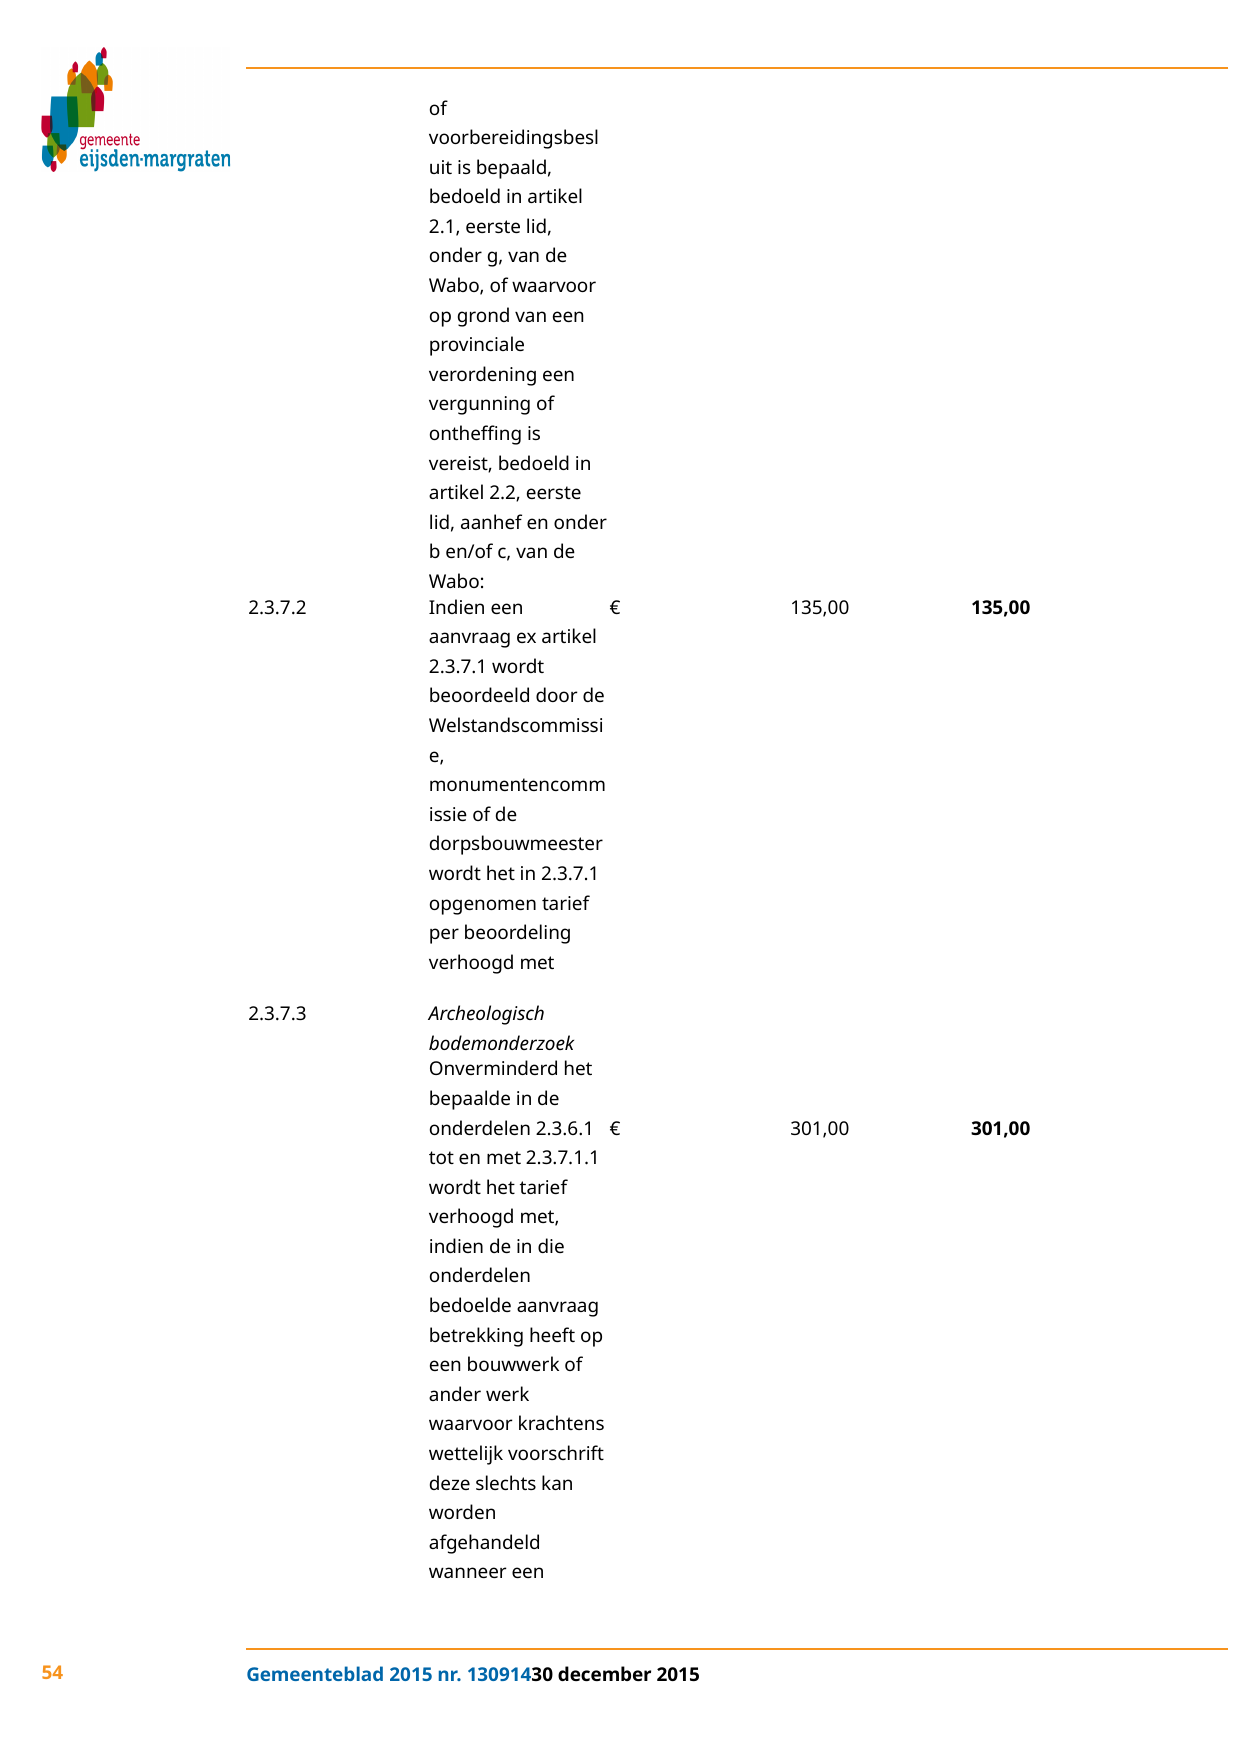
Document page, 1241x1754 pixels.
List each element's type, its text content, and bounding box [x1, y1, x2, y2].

table_cell [609, 1000, 790, 1056]
table_cell [248, 95, 429, 594]
table_cell of voorbereidingsbesluit is bepaald, bedoeld in artikel 2.1, eerste lid, onder g, van de Wabo, of waarvoor op grond van een provinciale verordening een vergunning of ontheffing is vereist, bedoeld in artikel 2.2, eerste lid, aanhef en onder b en/of c, van de Wabo: [429, 95, 609, 594]
table_cell [248, 975, 429, 1000]
table_cell [790, 1000, 971, 1056]
picture [41, 47, 231, 172]
table_cell 301,00 [790, 1056, 971, 1584]
table_cell [971, 1000, 1152, 1056]
table_cell [790, 95, 971, 594]
table_cell 135,00 [790, 594, 971, 974]
table_cell [429, 975, 609, 1000]
table_cell [609, 975, 790, 1000]
table_cell [971, 975, 1152, 1000]
table_cell € [609, 1056, 790, 1584]
table_cell 2.3.7.2 [248, 594, 429, 974]
table_cell Indien een aanvraag ex artikel 2.3.7.1 wordt beoordeeld door de Welstandscommissie, monumentencommissie of de dorpsbouwmeester wordt het in 2.3.7.1 opgenomen tarief per beoordeling verhoogd met [429, 594, 609, 974]
table_cell Archeologisch bodemonderzoek [429, 1000, 609, 1056]
table_cell [248, 1056, 429, 1584]
table_cell [609, 95, 790, 594]
table_cell € [609, 594, 790, 974]
table_cell 135,00 [971, 594, 1152, 974]
table_cell 301,00 [971, 1056, 1152, 1584]
table_cell 2.3.7.3 [248, 1000, 429, 1056]
table_cell [971, 95, 1152, 594]
table_cell Onverminderd het bepaalde in de onderdelen 2.3.6.1 tot en met 2.3.7.1.1 wordt het tarief verhoogd met, indien de in die onderdelen bedoelde aanvraag betrekking heeft op een bouwwerk of ander werk waarvoor krachtens wettelijk voorschrift deze slechts kan worden afgehandeld wanneer een [429, 1056, 609, 1584]
table_cell [790, 975, 971, 1000]
